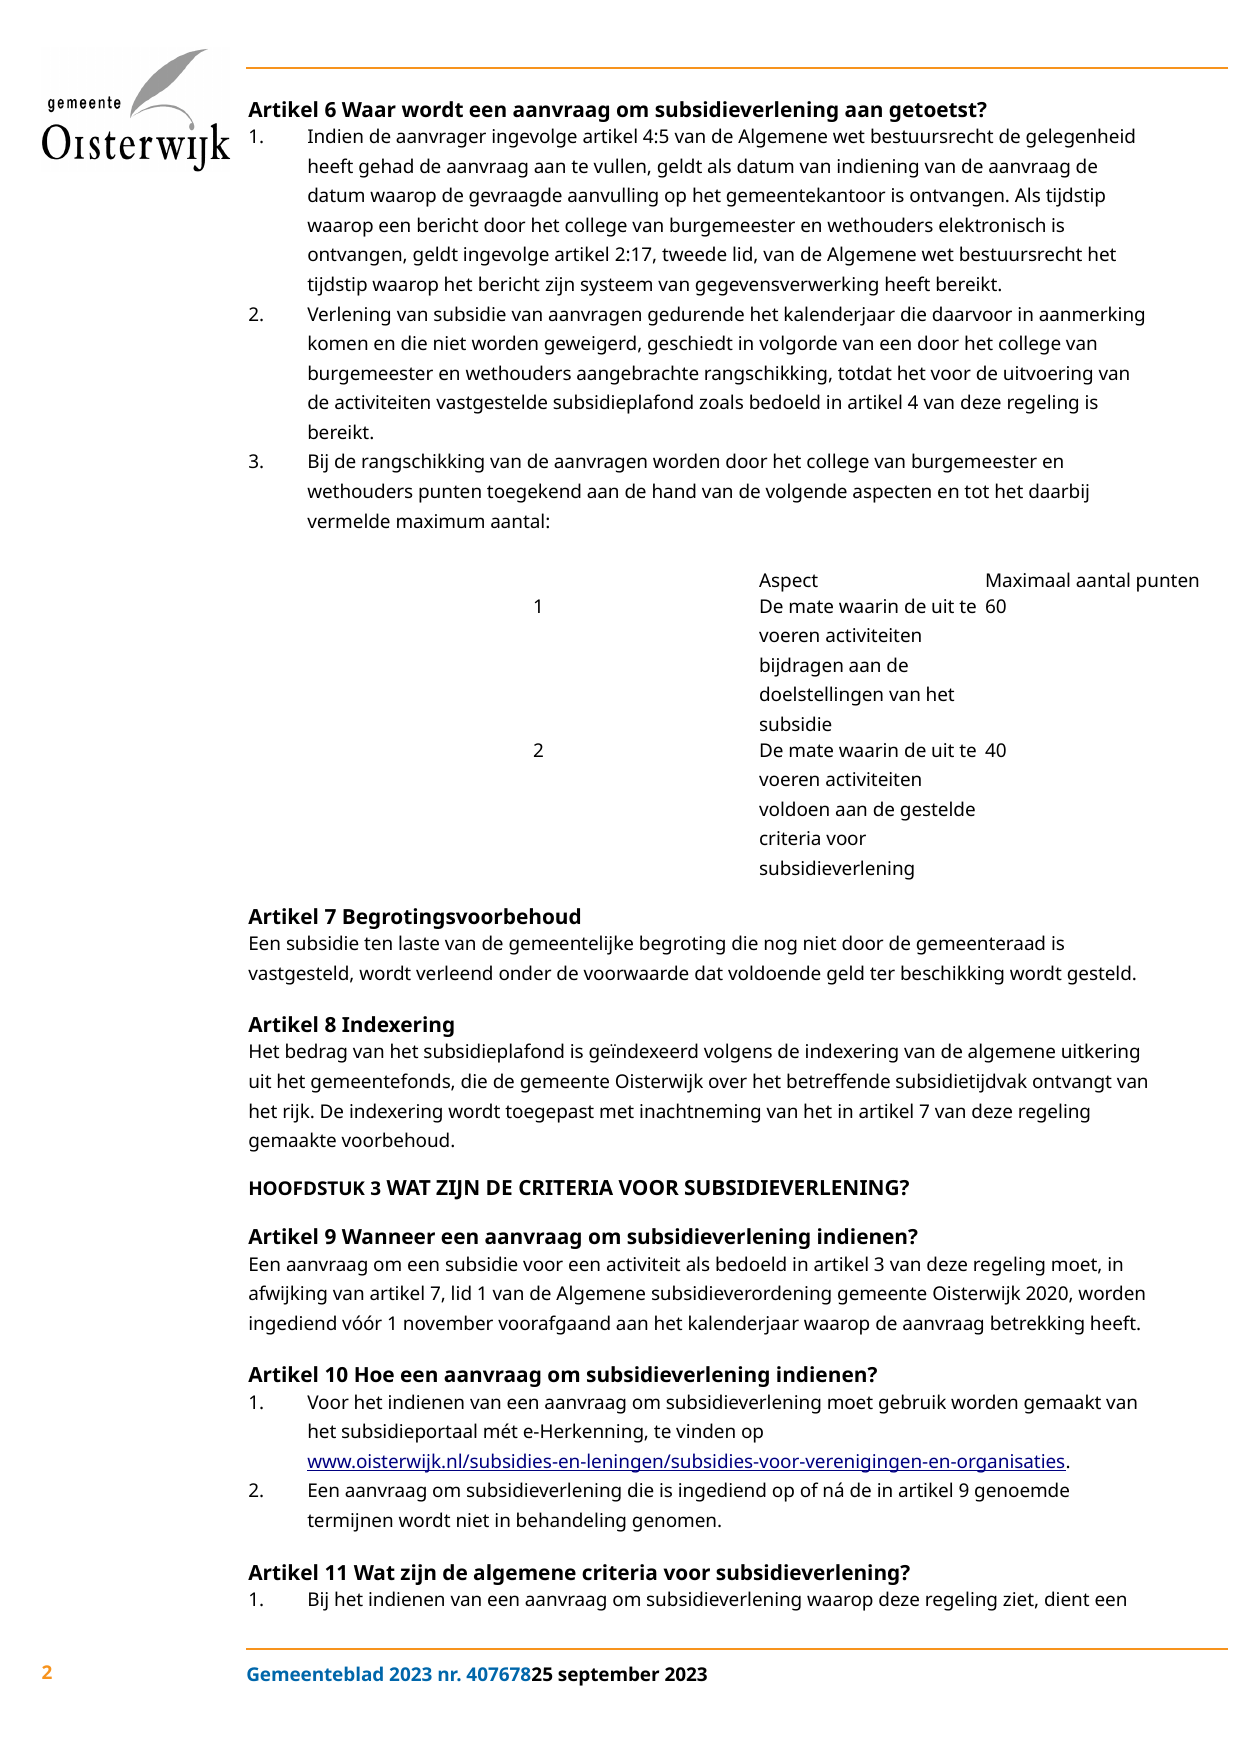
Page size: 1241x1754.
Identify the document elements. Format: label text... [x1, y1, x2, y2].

text Artikel 9 Wanneer een aanvraag om subsidieverlening indienen? [248, 1222, 1152, 1251]
text Artikel 10 Hoe een aanvraag om subsidieverlening indienen? [248, 1360, 1152, 1389]
list Een aanvraag om subsidieverlening die is ingediend op of ná de in artikel 9 genoemde termijnen wordt niet in behandeling genomen. [248, 1478, 1152, 1533]
list Bij het indienen van een aanvraag om subsidieverlening waarop deze regeling ziet, dient een [248, 1586, 1152, 1612]
text Een aanvraag om een subsidie voor een activiteit als bedoeld in artikel 3 van deze regeling moet, in afwijking van artikel 7, lid 1 van de Algemene subsidieverordening gemeente Oisterwijk 2020, worden ingediend vóór 1 november voorafgaand aan het kalenderjaar waarop de aanvraag betrekking heeft. [248, 1251, 1152, 1336]
list Verlening van subsidie van aanvragen gedurende het kalenderjaar die daarvoor in aanmerking komen en die niet worden geweigerd, geschiedt in volgorde van een door het college van burgemeester en wethouders aangebrachte rangschikking, totdat het voor de uitvoering van de activiteiten vastgestelde subsidieplafond zoals bedoeld in artikel 4 van deze regeling is bereikt. [248, 301, 1152, 445]
table_cell De mate waarin de uit te voeren activiteiten voldoen aan de gestelde criteria voor subsidieverlening [759, 737, 985, 881]
table_cell [307, 593, 533, 737]
table_cell 60 [985, 593, 1211, 737]
list Voor het indienen van een aanvraag om subsidieverlening moet gebruik worden gemaakt van het subsidieportaal mét e-Herkenning, te vinden op www.oisterwijk.nl/subsidies-en-leningen/subsidies-voor-verenigingen-en-organisaties. [248, 1389, 1152, 1474]
list Indien de aanvrager ingevolge artikel 4:5 van de Algemene wet bestuursrecht de gelegenheid heeft gehad de aanvraag aan te vullen, geldt als datum van indiening van de aanvraag de datum waarop de gevraagde aanvulling op het gemeentekantoor is ontvangen. Als tijdstip waarop een bericht door het college van burgemeester en wethouders elektronisch is ontvangen, geldt ingevolge artikel 2:17, tweede lid, van de Algemene wet bestuursrecht het tijdstip waarop het bericht zijn systeem van gegevensverwerking heeft bereikt. [248, 123, 1152, 297]
picture [41, 47, 231, 172]
table_header [307, 567, 533, 593]
text HOOFDSTUK 3 WAT ZIJN DE CRITERIA VOOR SUBSIDIEVERLENING? [248, 1173, 1152, 1202]
text Een subsidie ten laste van de gemeentelijke begroting die nog niet door de gemeenteraad is vastgesteld, wordt verleend onder de voorwaarde dat voldoende geld ter beschikking wordt gesteld. [248, 930, 1152, 986]
table_cell 40 [985, 737, 1211, 881]
table_cell [307, 737, 533, 881]
text Artikel 7 Begrotingsvoorbehoud [248, 902, 1152, 930]
list Bij de rangschikking van de aanvragen worden door het college van burgemeester en wethouders punten toegekend aan de hand van de volgende aspecten en tot het daarbij vermelde maximum aantal: [248, 449, 1152, 533]
text Artikel 6 Waar wordt een aanvraag om subsidieverlening aan getoetst? [248, 95, 1152, 123]
text Het bedrag van het subsidieplafond is geïndexeerd volgens de indexering van de algemene uitkering uit het gemeentefonds, die de gemeente Oisterwijk over het betreffende subsidietijdvak ontvangt van het rijk. De indexering wordt toegepast met inachtneming van het in artikel 7 van deze regeling gemaakte voorbehoud. [248, 1039, 1152, 1153]
text Artikel 11 Wat zijn de algemene criteria voor subsidieverlening? [248, 1558, 1152, 1586]
table_header Maximaal aantal punten [985, 567, 1211, 593]
table_cell 1 [533, 593, 759, 737]
table_header Aspect [759, 567, 985, 593]
text Artikel 8 Indexering [248, 1010, 1152, 1039]
table_header [533, 567, 759, 593]
table_cell 2 [533, 737, 759, 881]
table_cell De mate waarin de uit te voeren activiteiten bijdragen aan de doelstellingen van het subsidie [759, 593, 985, 737]
